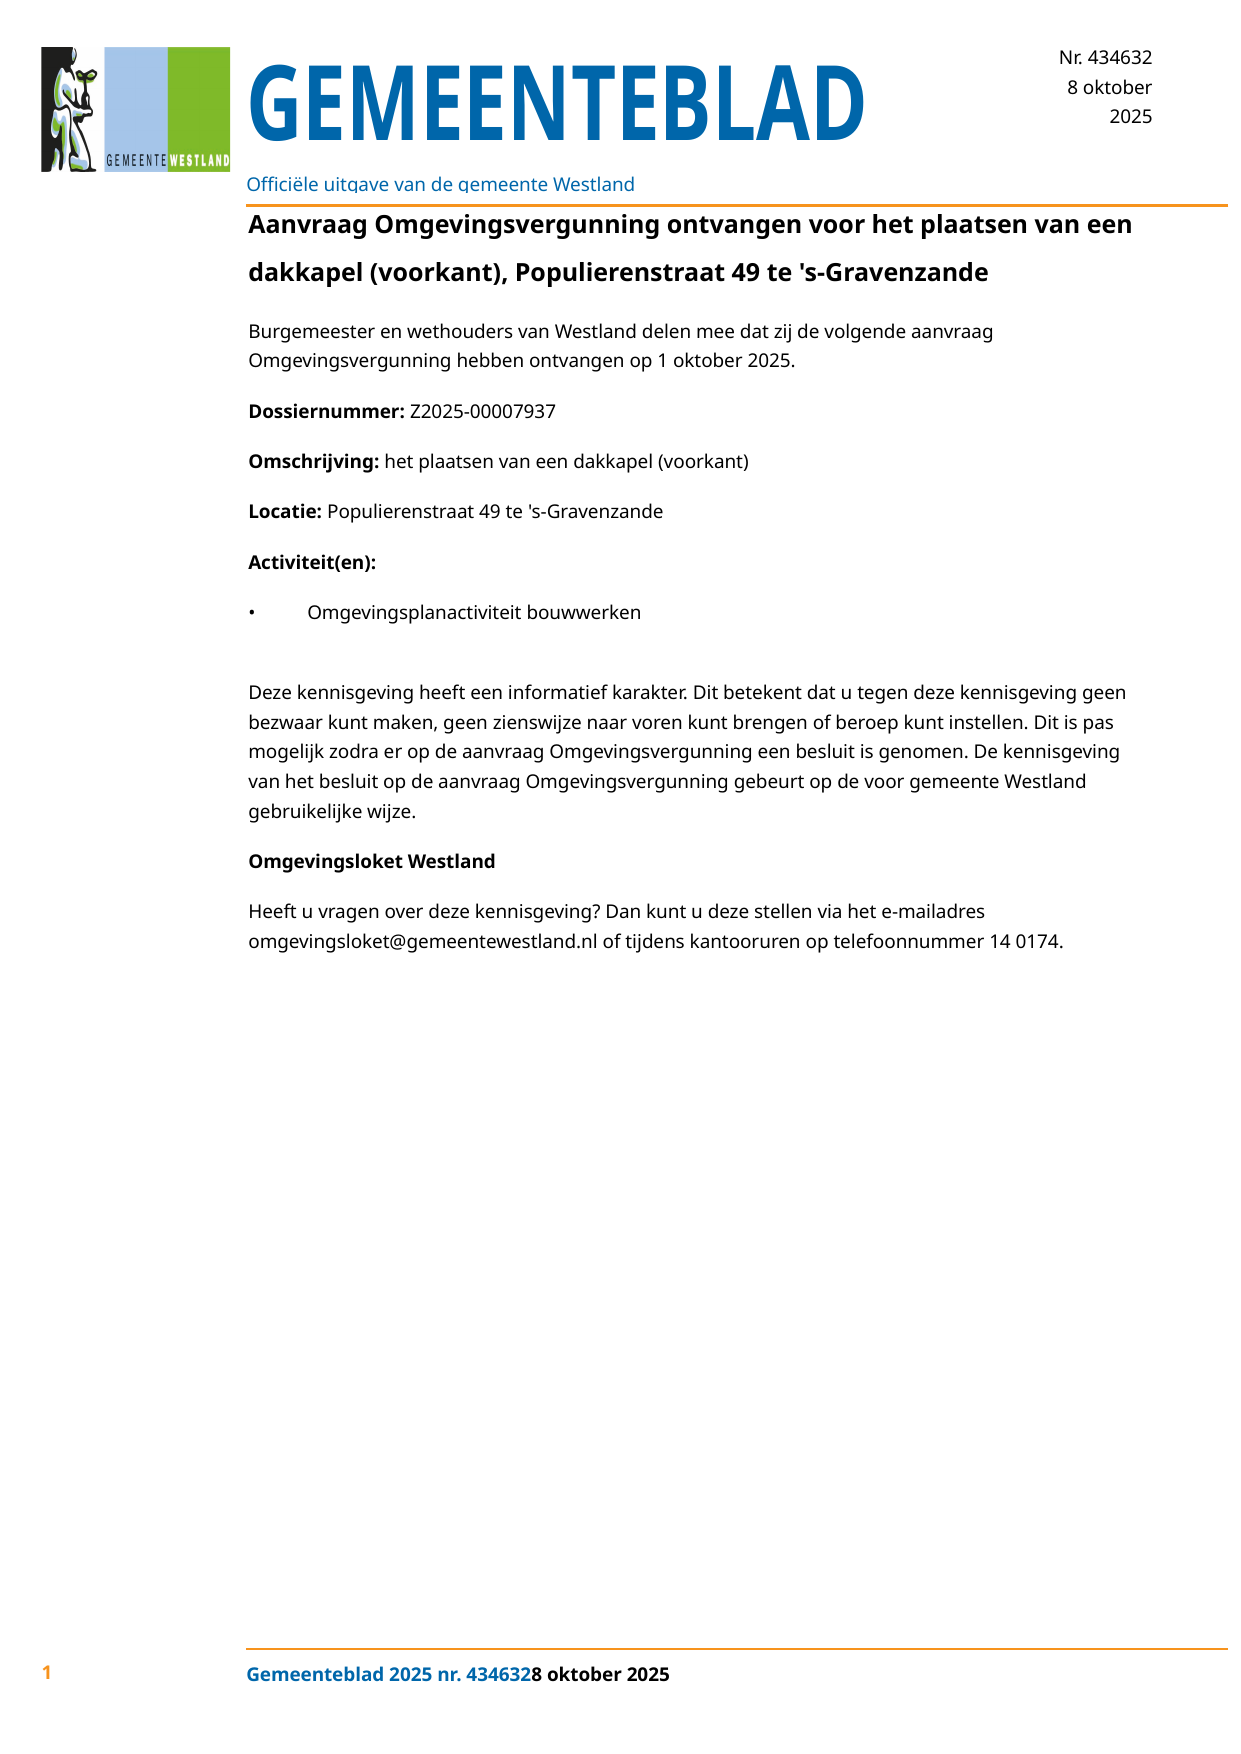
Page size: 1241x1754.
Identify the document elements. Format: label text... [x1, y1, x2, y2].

text Activiteit(en): [248, 549, 1152, 575]
picture [41, 47, 231, 172]
text Heeft u vragen over deze kennisgeving? Dan kunt u deze stellen via het e-mailadres omgevingsloket@gemeentewestland.nl of tijdens kantooruren op telefoonnummer 14 0174. [248, 899, 1152, 954]
list Omgevingsplanactiviteit bouwwerken [248, 599, 1152, 625]
text Locatie: Populierenstraat 49 te 's-Gravenzande [248, 499, 1152, 524]
text Deze kennisgeving heeft een informatief karakter. Dit betekent dat u tegen deze kennisgeving geen bezwaar kunt maken, geen zienswijze naar voren kunt brengen of beroep kunt instellen. Dit is pas mogelijk zodra er op de aanvraag Omgevingsvergunning een besluit is genomen. De kennisgeving van het besluit op de aanvraag Omgevingsvergunning gebeurt op de voor gemeente Westland gebruikelijke wijze. [248, 679, 1152, 824]
text Burgemeester en wethouders van Westland delen mee dat zij de volgende aanvraag Omgevingsvergunning hebben ontvangen op 1 oktober 2025. [248, 318, 1152, 373]
text Dossiernummer: Z2025-00007937 [248, 398, 1152, 424]
text Omschrijving: het plaatsen van een dakkapel (voorkant) [248, 448, 1152, 474]
text Omgevingsloket Westland [248, 848, 1152, 874]
text Aanvraag Omgevingsvergunning ontvangen voor het plaatsen van een dakkapel (voorkant), Populierenstraat 49 te 's-Gravenzande [248, 207, 1152, 288]
